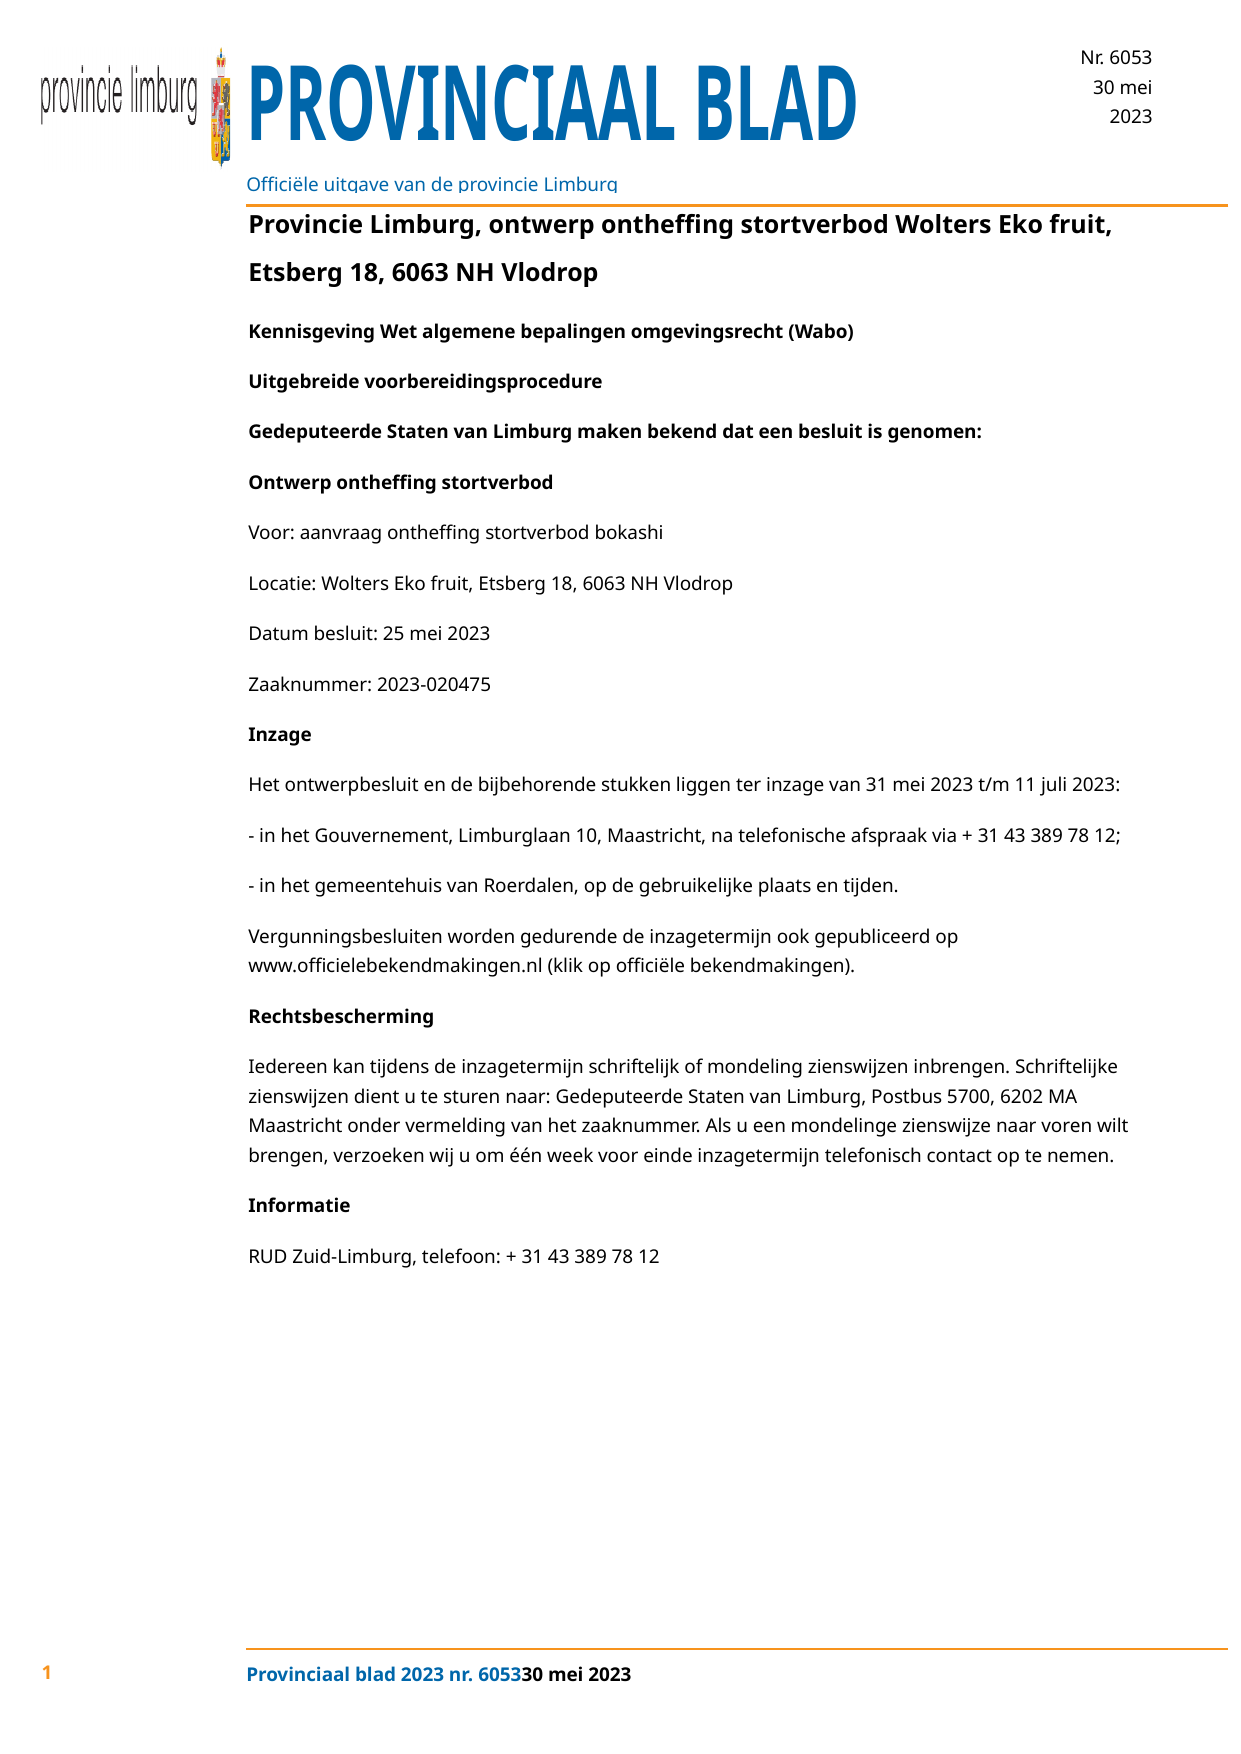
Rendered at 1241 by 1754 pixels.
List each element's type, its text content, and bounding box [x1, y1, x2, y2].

text Voor: aanvraag ontheffing stortverbod bokashi [248, 519, 1152, 545]
text - in het Gouvernement, Limburglaan 10, Maastricht, na telefonische afspraak via + 31 43 389 78 12; [248, 822, 1152, 848]
text Rechtsbescherming [248, 1003, 1152, 1029]
text Uitgebreide voorbereidingsprocedure [248, 368, 1152, 394]
text Ontwerp ontheffing stortverbod [248, 469, 1152, 495]
text RUD Zuid-Limburg, telefoon: + 31 43 389 78 12 [248, 1243, 1152, 1269]
text Informatie [248, 1192, 1152, 1218]
text - in het gemeentehuis van Roerdalen, op de gebruikelijke plaats en tijden. [248, 872, 1152, 898]
text Vergunningsbesluiten worden gedurende de inzagetermijn ook gepubliceerd op www.officielebekendmakingen.nl (klik op officiële bekendmakingen). [248, 923, 1152, 978]
text Provincie Limburg, ontwerp ontheffing stortverbod Wolters Eko fruit, Etsberg 18, 6063 NH Vlodrop [248, 207, 1152, 288]
text Kennisgeving Wet algemene bepalingen omgevingsrecht (Wabo) [248, 318, 1152, 344]
text Zaaknummer: 2023-020475 [248, 671, 1152, 697]
text Inzage [248, 721, 1152, 747]
picture [41, 47, 231, 172]
text Iedereen kan tijdens de inzagetermijn schriftelijk of mondeling zienswijzen inbrengen. Schriftelijke zienswijzen dient u te sturen naar: Gedeputeerde Staten van Limburg, Postbus 5700, 6202 MA Maastricht onder vermelding van het zaaknummer. Als u een mondelinge zienswijze naar voren wilt brengen, verzoeken wij u om één week voor einde inzagetermijn telefonisch contact op te nemen. [248, 1053, 1152, 1168]
text Gedeputeerde Staten van Limburg maken bekend dat een besluit is genomen: [248, 419, 1152, 444]
text Het ontwerpbesluit en de bijbehorende stukken liggen ter inzage van 31 mei 2023 t/m 11 juli 2023: [248, 772, 1152, 797]
text Datum besluit: 25 mei 2023 [248, 620, 1152, 646]
text Locatie: Wolters Eko fruit, Etsberg 18, 6063 NH Vlodrop [248, 570, 1152, 596]
